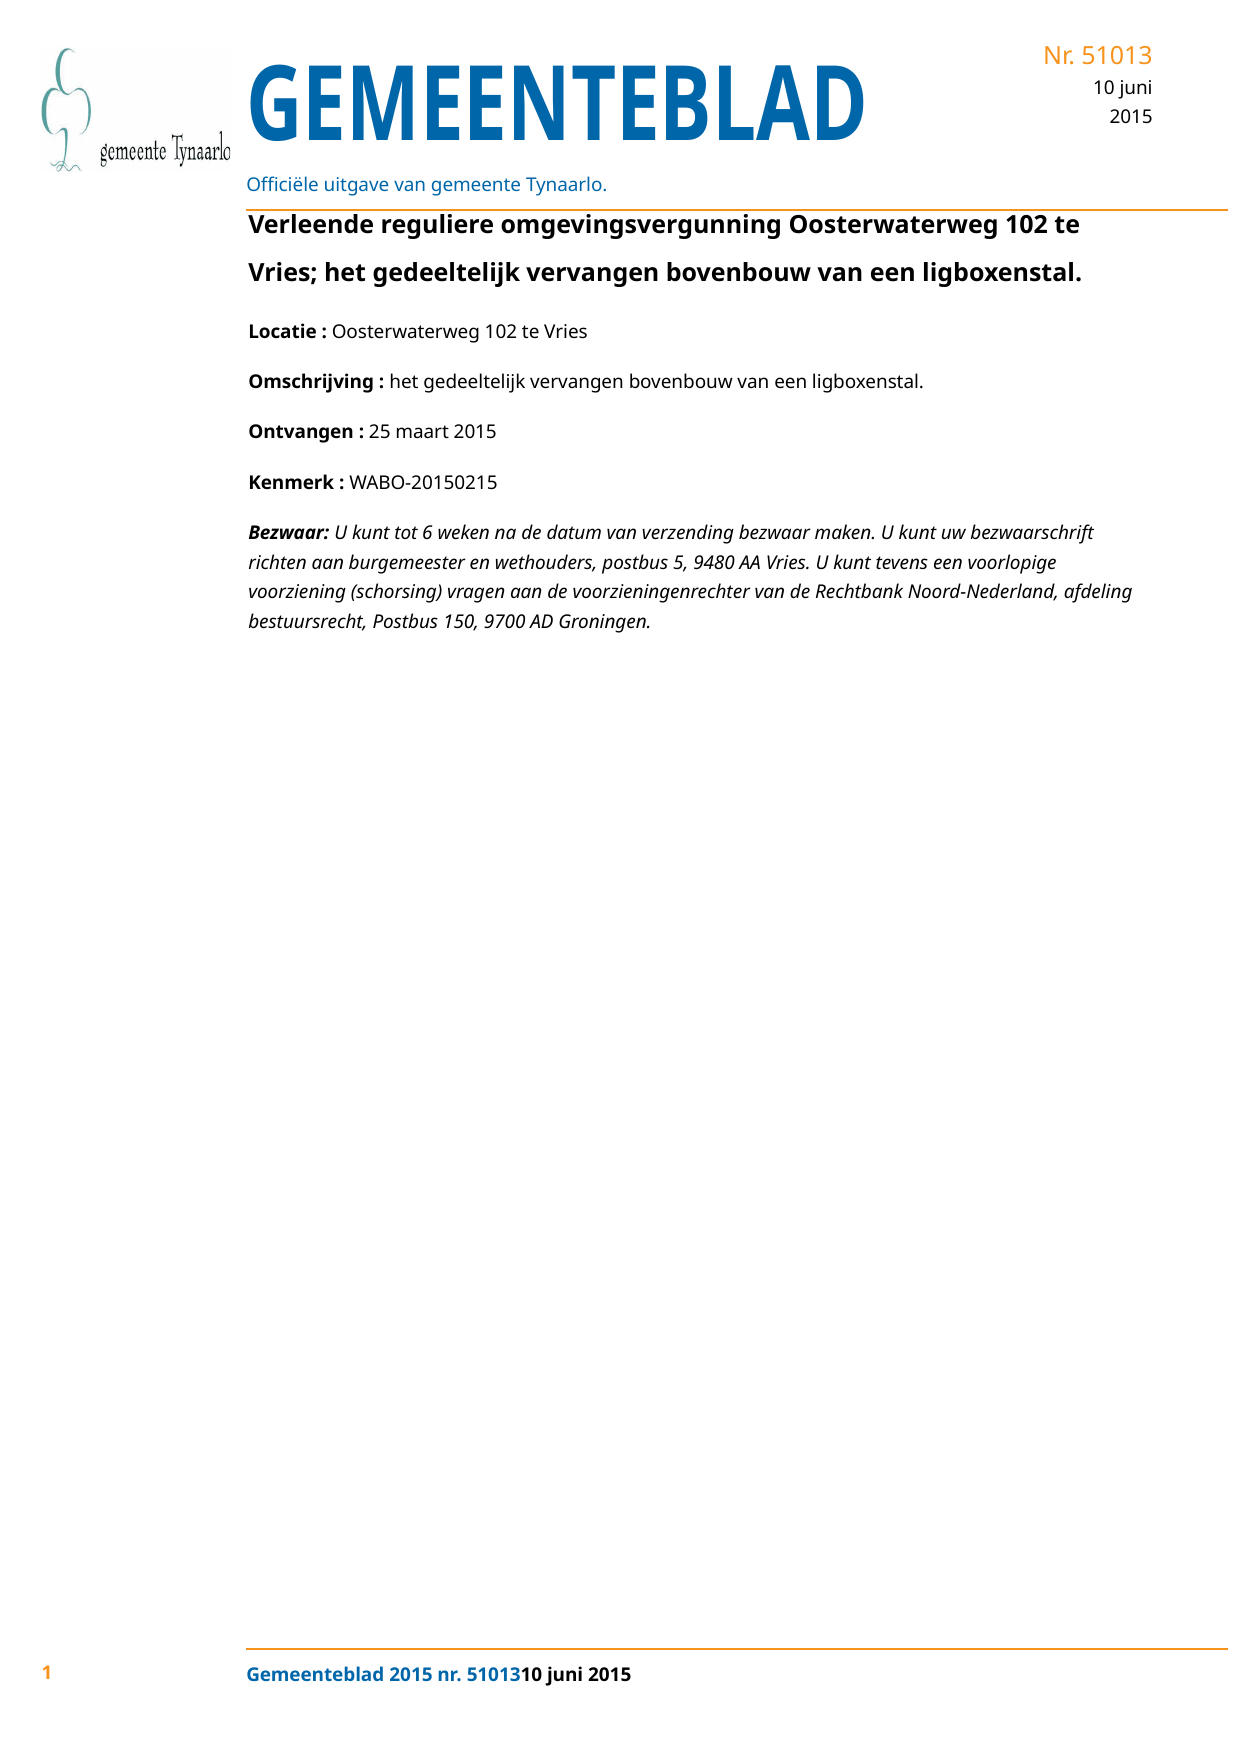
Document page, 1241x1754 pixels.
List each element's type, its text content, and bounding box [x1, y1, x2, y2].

picture [41, 47, 231, 172]
text Omschrijving : het gedeeltelijk vervangen bovenbouw van een ligboxenstal. [248, 368, 1152, 394]
text Bezwaar: U kunt tot 6 weken na de datum van verzending bezwaar maken. U kunt uw bezwaarschrift richten aan burgemeester en wethouders, postbus 5, 9480 AA Vries. U kunt tevens een voorlopige voorziening (schorsing) vragen aan de voorzieningenrechter van de Rechtbank Noord-Nederland, afdeling bestuursrecht, Postbus 150, 9700 AD Groningen. [248, 519, 1152, 634]
text Kenmerk : WABO-20150215 [248, 469, 1152, 495]
text Ontvangen : 25 maart 2015 [248, 419, 1152, 444]
text Verleende reguliere omgevingsvergunning Oosterwaterweg 102 te Vries; het gedeeltelijk vervangen bovenbouw van een ligboxenstal. [248, 211, 1152, 288]
text Locatie : Oosterwaterweg 102 te Vries [248, 318, 1152, 344]
